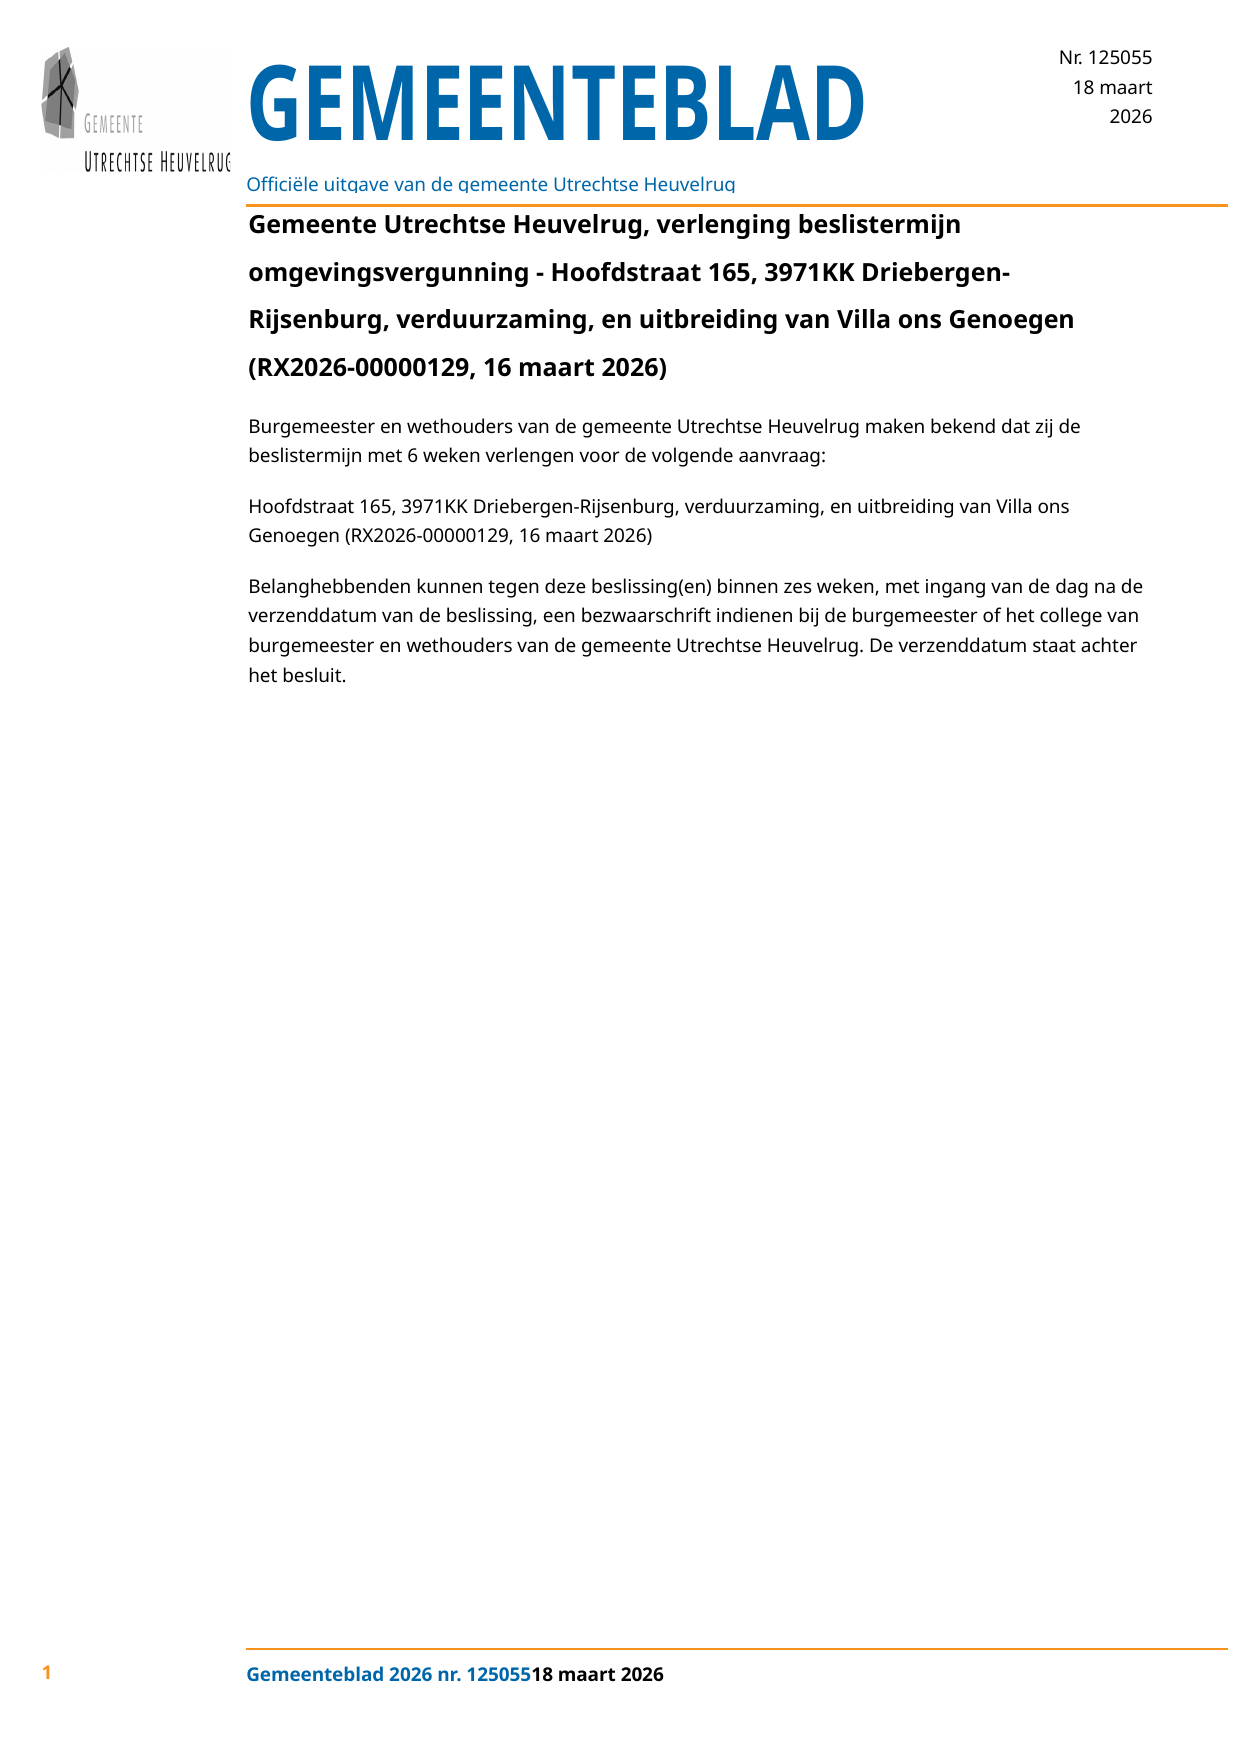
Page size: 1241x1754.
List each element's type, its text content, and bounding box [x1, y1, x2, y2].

picture [41, 47, 231, 172]
text Gemeente Utrechtse Heuvelrug, verlenging beslistermijn omgevingsvergunning - Hoofdstraat 165, 3971KK Driebergen-Rijsenburg, verduurzaming, en uitbreiding van Villa ons Genoegen (RX2026-00000129, 16 maart 2026) [248, 207, 1152, 384]
text Hoofdstraat 165, 3971KK Driebergen-Rijsenburg, verduurzaming, en uitbreiding van Villa ons Genoegen (RX2026-00000129, 16 maart 2026) [248, 493, 1152, 548]
text Belanghebbenden kunnen tegen deze beslissing(en) binnen zes weken, met ingang van de dag na de verzenddatum van de beslissing, een bezwaarschrift indienen bij de burgemeester of het college van burgemeester en wethouders van de gemeente Utrechtse Heuvelrug. De verzenddatum staat achter het besluit. [248, 573, 1152, 688]
text Burgemeester en wethouders van de gemeente Utrechtse Heuvelrug maken bekend dat zij de beslistermijn met 6 weken verlengen voor de volgende aanvraag: [248, 413, 1152, 468]
